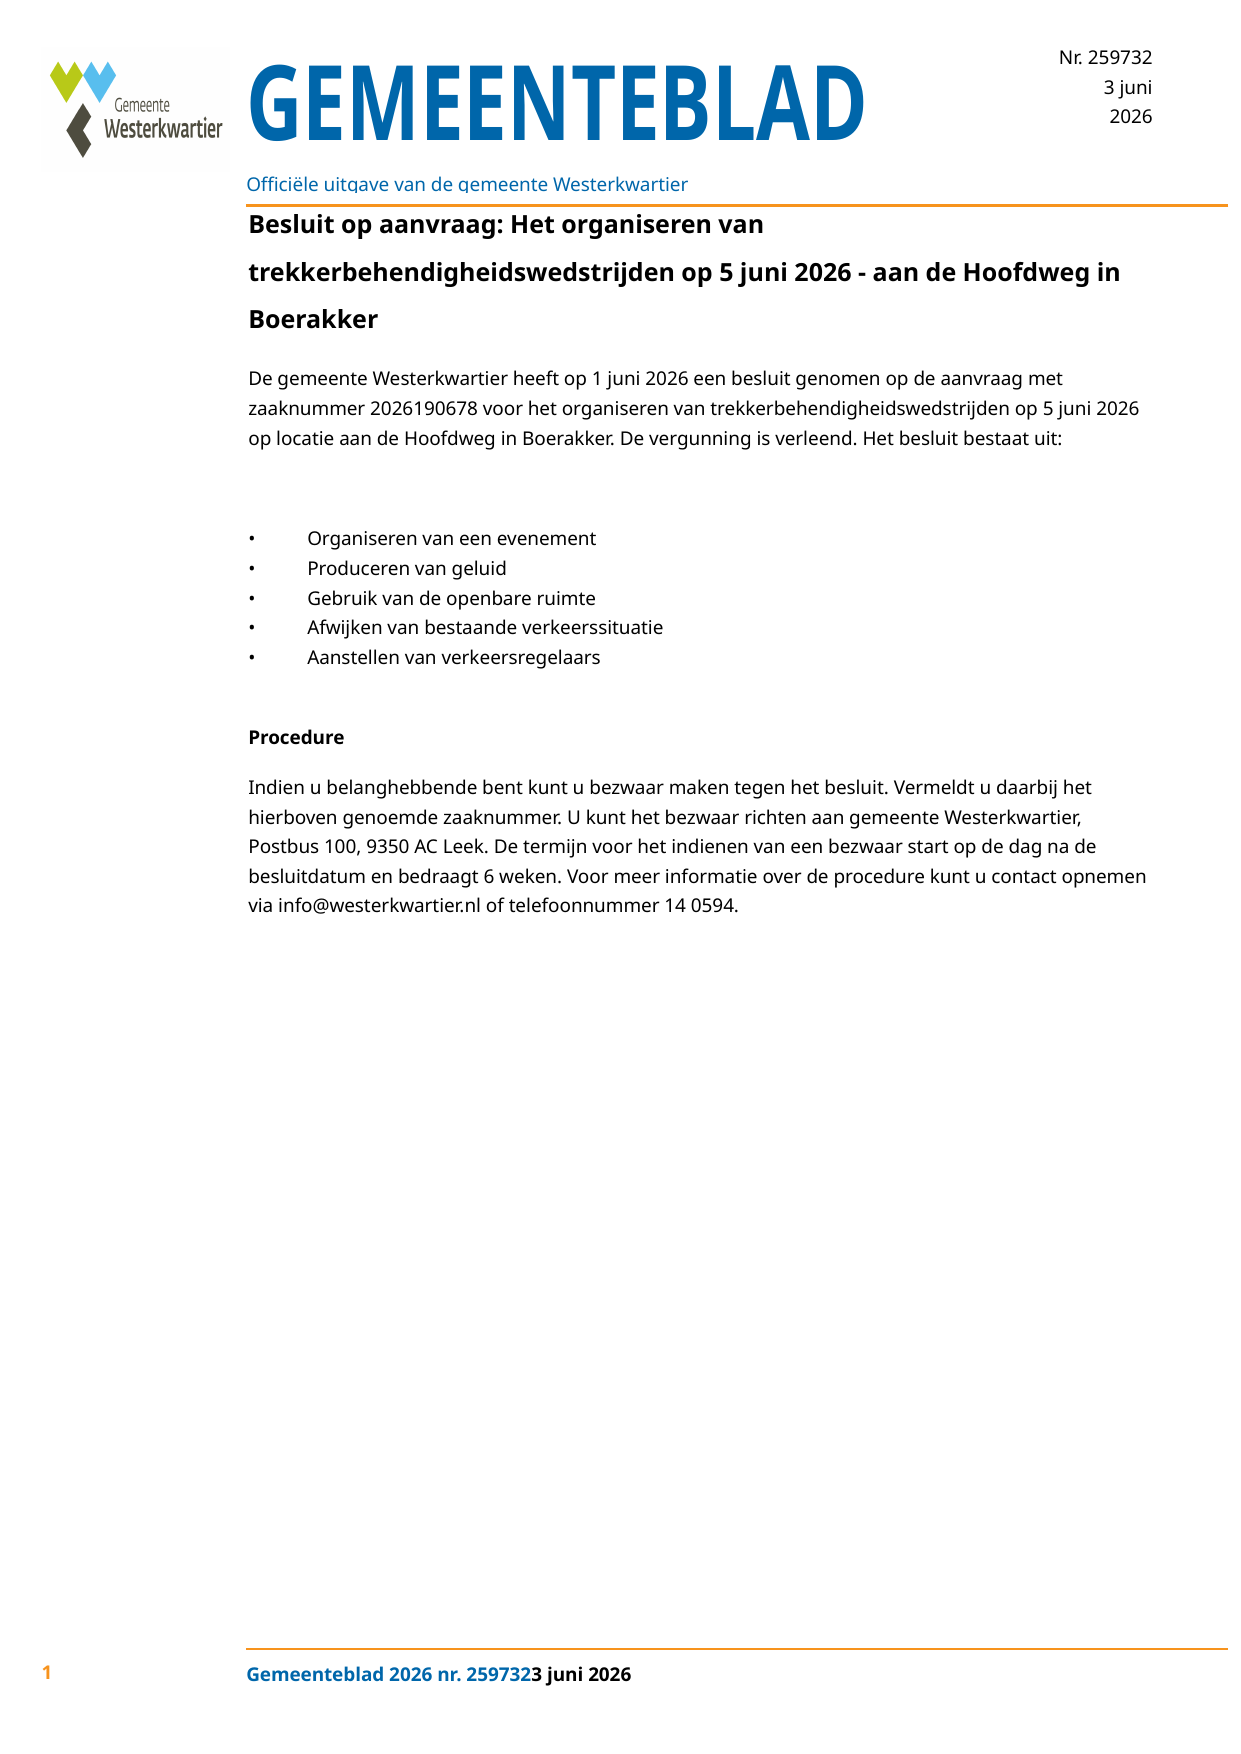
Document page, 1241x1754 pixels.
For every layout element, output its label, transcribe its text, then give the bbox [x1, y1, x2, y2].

text Procedure [248, 724, 1152, 749]
list Produceren van geluid [248, 555, 1152, 581]
list Organiseren van een evenement [248, 526, 1152, 551]
text Besluit op aanvraag: Het organiseren van trekkerbehendigheidswedstrijden op 5 juni 2026 - aan de Hoofdweg in Boerakker [248, 207, 1152, 336]
list Aanstellen van verkeersregelaars [248, 644, 1152, 669]
list Gebruik van de openbare ruimte [248, 585, 1152, 610]
list Afwijken van bestaande verkeerssituatie [248, 614, 1152, 640]
text Indien u belanghebbende bent kunt u bezwaar maken tegen het besluit. Vermeldt u daarbij het hierboven genoemde zaaknummer. U kunt het bezwaar richten aan gemeente Westerkwartier, Postbus 100, 9350 AC Leek. De termijn voor het indienen van een bezwaar start op de dag na de besluitdatum en bedraagt 6 weken. Voor meer informatie over de procedure kunt u contact opnemen via info@westerkwartier.nl of telefoonnummer 14 0594. [248, 774, 1152, 918]
picture [41, 47, 231, 172]
text De gemeente Westerkwartier heeft op 1 juni 2026 een besluit genomen op de aanvraag met zaaknummer 2026190678 voor het organiseren van trekkerbehendigheidswedstrijden op 5 juni 2026 op locatie aan de Hoofdweg in Boerakker. De vergunning is verleend. Het besluit bestaat uit: [248, 366, 1152, 450]
